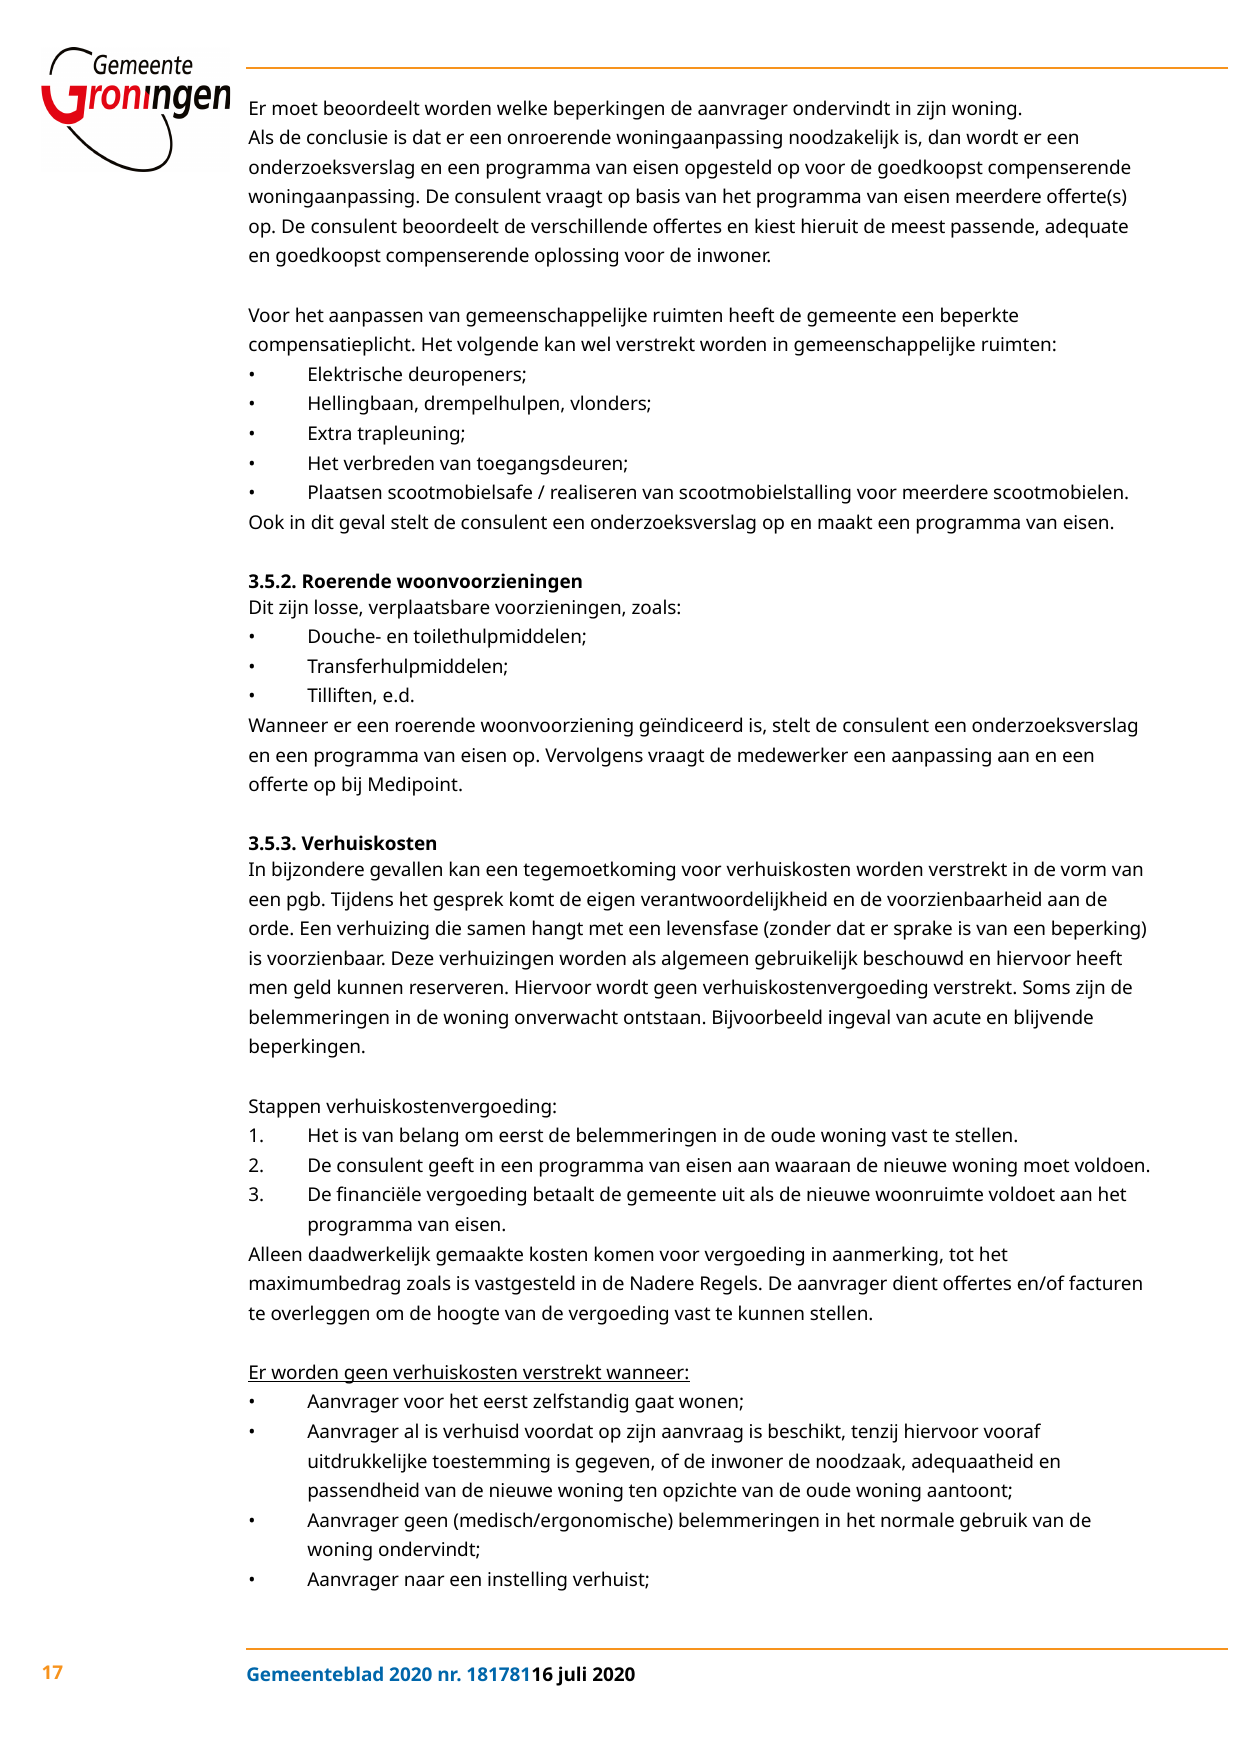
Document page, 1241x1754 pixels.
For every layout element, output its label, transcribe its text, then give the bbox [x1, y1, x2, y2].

list Aanvrager naar een instelling verhuist; [248, 1566, 1152, 1592]
list Douche- en toilethulpmiddelen; [248, 623, 1152, 649]
text Ook in dit geval stelt de consulent een onderzoeksverslag op en maakt een programma van eisen. [248, 509, 1152, 535]
text Voor het aanpassen van gemeenschappelijke ruimten heeft de gemeente een beperkte compensatieplicht. Het volgende kan wel verstrekt worden in gemeenschappelijke ruimten: [248, 302, 1152, 357]
text Stappen verhuiskostenvergoeding: [248, 1093, 1152, 1119]
list Extra trapleuning; [248, 420, 1152, 446]
text Alleen daadwerkelijk gemaakte kosten komen voor vergoeding in aanmerking, tot het maximumbedrag zoals is vastgesteld in de Nadere Regels. De aanvrager dient offertes en/of facturen te overleggen om de hoogte van de vergoeding vast te kunnen stellen. [248, 1241, 1152, 1326]
text Er worden geen verhuiskosten verstrekt wanneer: [248, 1359, 1152, 1385]
list Aanvrager al is verhuisd voordat op zijn aanvraag is beschikt, tenzij hiervoor vooraf uitdrukkelijke toestemming is gegeven, of de inwoner de noodzaak, adequaatheid en passendheid van de nieuwe woning ten opzichte van de oude woning aantoont; [248, 1418, 1152, 1503]
picture [41, 47, 231, 172]
list De consulent geeft in een programma van eisen aan waaraan de nieuwe woning moet voldoen. [248, 1152, 1152, 1178]
list Het is van belang om eerst de belemmeringen in de oude woning vast te stellen. [248, 1122, 1152, 1148]
list Transferhulpmiddelen; [248, 653, 1152, 679]
list Plaatsen scootmobielsafe / realiseren van scootmobielstalling voor meerdere scootmobielen. [248, 479, 1152, 505]
list Tilliften, e.d. [248, 683, 1152, 708]
text Dit zijn losse, verplaatsbare voorzieningen, zoals: [248, 594, 1152, 619]
text 3.5.3. Verhuiskosten [248, 831, 1152, 856]
list Het verbreden van toegangsdeuren; [248, 450, 1152, 476]
list Hellingbaan, drempelhulpen, vlonders; [248, 391, 1152, 416]
text Als de conclusie is dat er een onroerende woningaanpassing noodzakelijk is, dan wordt er een onderzoeksverslag en een programma van eisen opgesteld op voor de goedkoopst compenserende woningaanpassing. De consulent vraagt op basis van het programma van eisen meerdere offerte(s) op. De consulent beoordeelt de verschillende offertes en kiest hieruit de meest passende, adequate en goedkoopst compenserende oplossing voor de inwoner. [248, 124, 1152, 268]
list Aanvrager geen (medisch/ergonomische) belemmeringen in het normale gebruik van de woning ondervindt; [248, 1507, 1152, 1562]
list Aanvrager voor het eerst zelfstandig gaat wonen; [248, 1389, 1152, 1414]
text Wanneer er een roerende woonvoorziening geïndiceerd is, stelt de consulent een onderzoeksverslag en een programma van eisen op. Vervolgens vraagt de medewerker een aanpassing aan en een offerte op bij Medipoint. [248, 712, 1152, 797]
text 3.5.2. Roerende woonvoorzieningen [248, 568, 1152, 594]
list De financiële vergoeding betaalt de gemeente uit als de nieuwe woonruimte voldoet aan het programma van eisen. [248, 1182, 1152, 1237]
list Elektrische deuropeners; [248, 361, 1152, 387]
text Er moet beoordeelt worden welke beperkingen de aanvrager ondervindt in zijn woning. [248, 95, 1152, 121]
text In bijzondere gevallen kan een tegemoetkoming voor verhuiskosten worden verstrekt in de vorm van een pgb. Tijdens het gesprek komt de eigen verantwoordelijkheid en de voorzienbaarheid aan de orde. Een verhuizing die samen hangt met een levensfase (zonder dat er sprake is van een beperking) is voorzienbaar. Deze verhuizingen worden als algemeen gebruikelijk beschouwd en hiervoor heeft men geld kunnen reserveren. Hiervoor wordt geen verhuiskostenvergoeding verstrekt. Soms zijn de belemmeringen in de woning onverwacht ontstaan. Bijvoorbeeld ingeval van acute en blijvende beperkingen. [248, 856, 1152, 1059]
